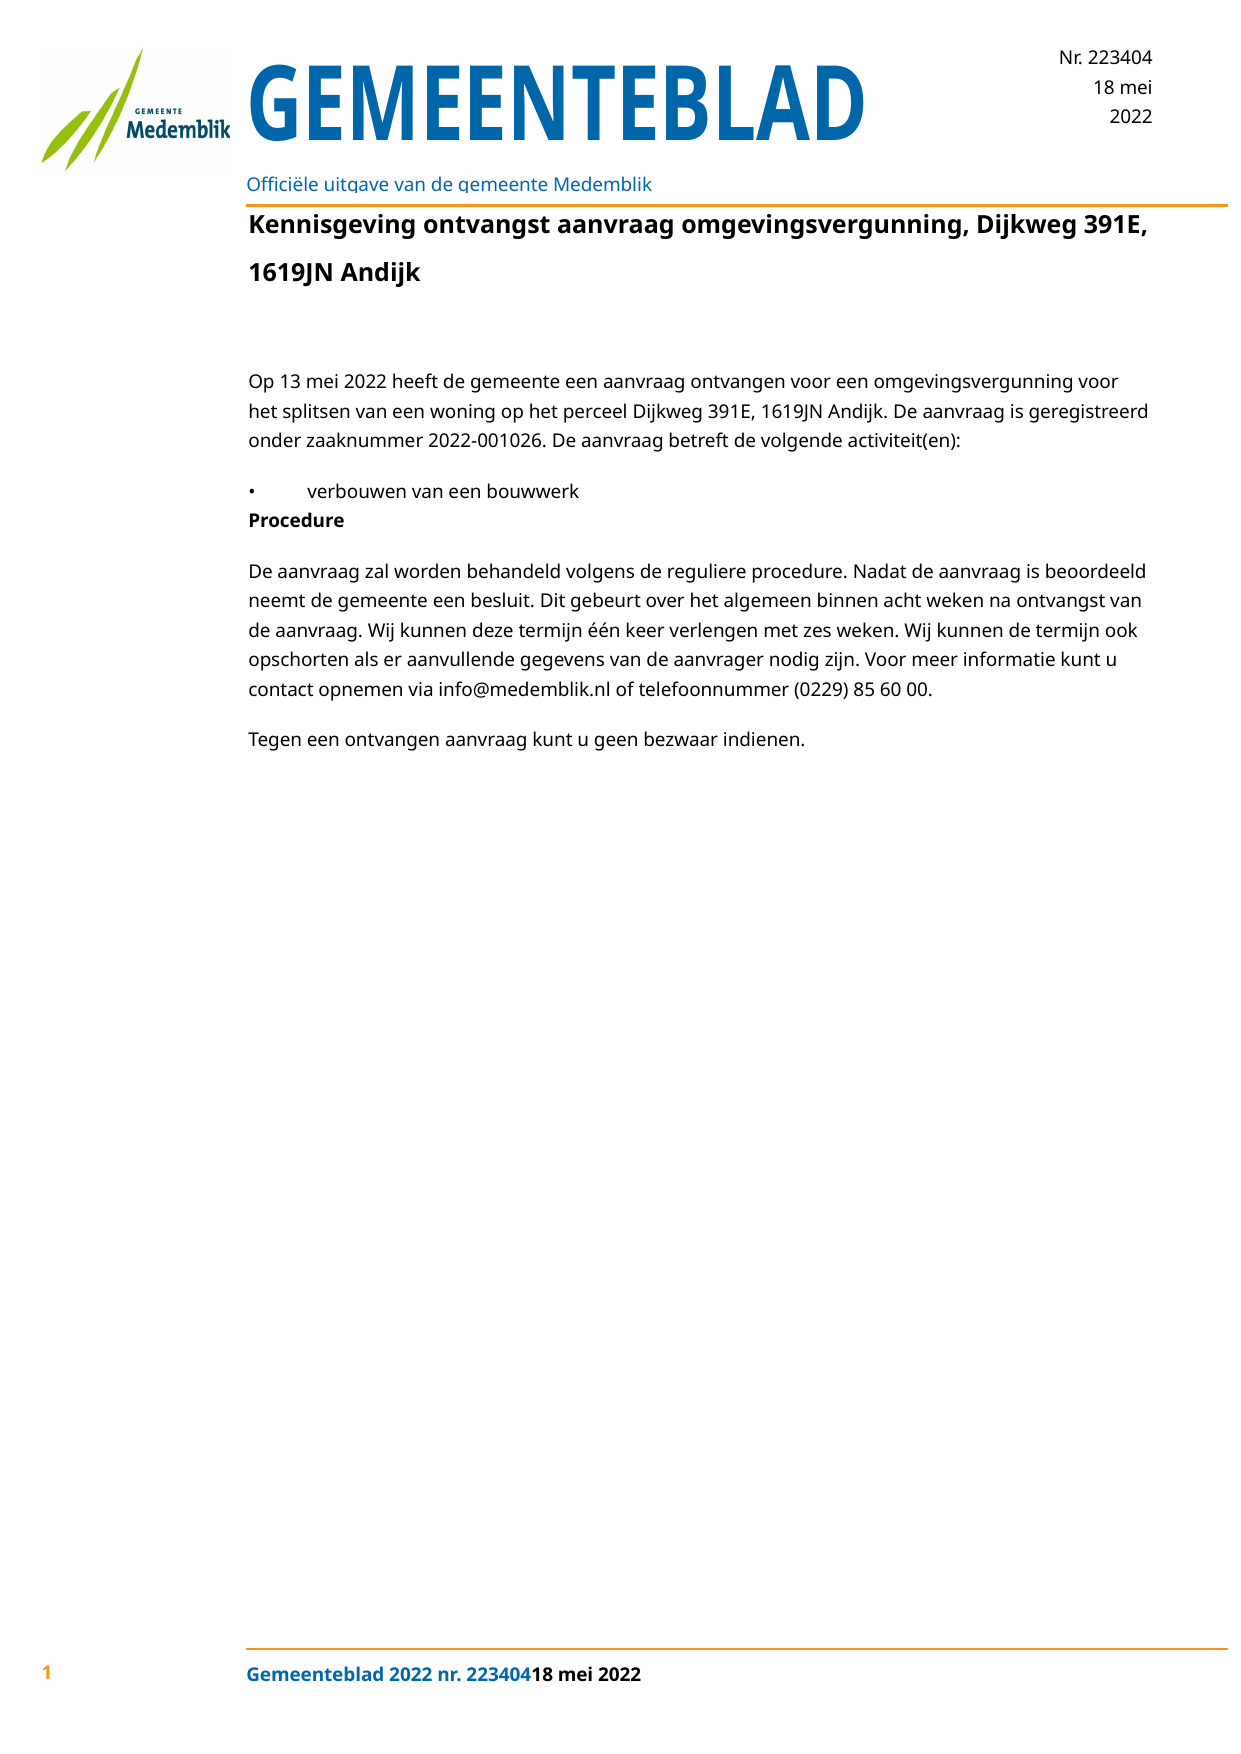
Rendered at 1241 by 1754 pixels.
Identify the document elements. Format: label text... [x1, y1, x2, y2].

list verbouwen van een bouwwerk [248, 478, 1152, 504]
text Procedure [248, 507, 1152, 533]
picture [41, 47, 231, 172]
text Op 13 mei 2022 heeft de gemeente een aanvraag ontvangen voor een omgevingsvergunning voor het splitsen van een woning op het perceel Dijkweg 391E, 1619JN Andijk. De aanvraag is geregistreerd onder zaaknummer 2022-001026. De aanvraag betreft de volgende activiteit(en): [248, 368, 1152, 453]
text Kennisgeving ontvangst aanvraag omgevingsvergunning, Dijkweg 391E, 1619JN Andijk [248, 207, 1152, 288]
text Tegen een ontvangen aanvraag kunt u geen bezwaar indienen. [248, 727, 1152, 752]
text De aanvraag zal worden behandeld volgens de reguliere procedure. Nadat de aanvraag is beoordeeld neemt de gemeente een besluit. Dit gebeurt over het algemeen binnen acht weken na ontvangst van de aanvraag. Wij kunnen deze termijn één keer verlengen met zes weken. Wij kunnen de termijn ook opschorten als er aanvullende gegevens van de aanvrager nodig zijn. Voor meer informatie kunt u contact opnemen via info@medemblik.nl of telefoonnummer (0229) 85 60 00. [248, 558, 1152, 702]
